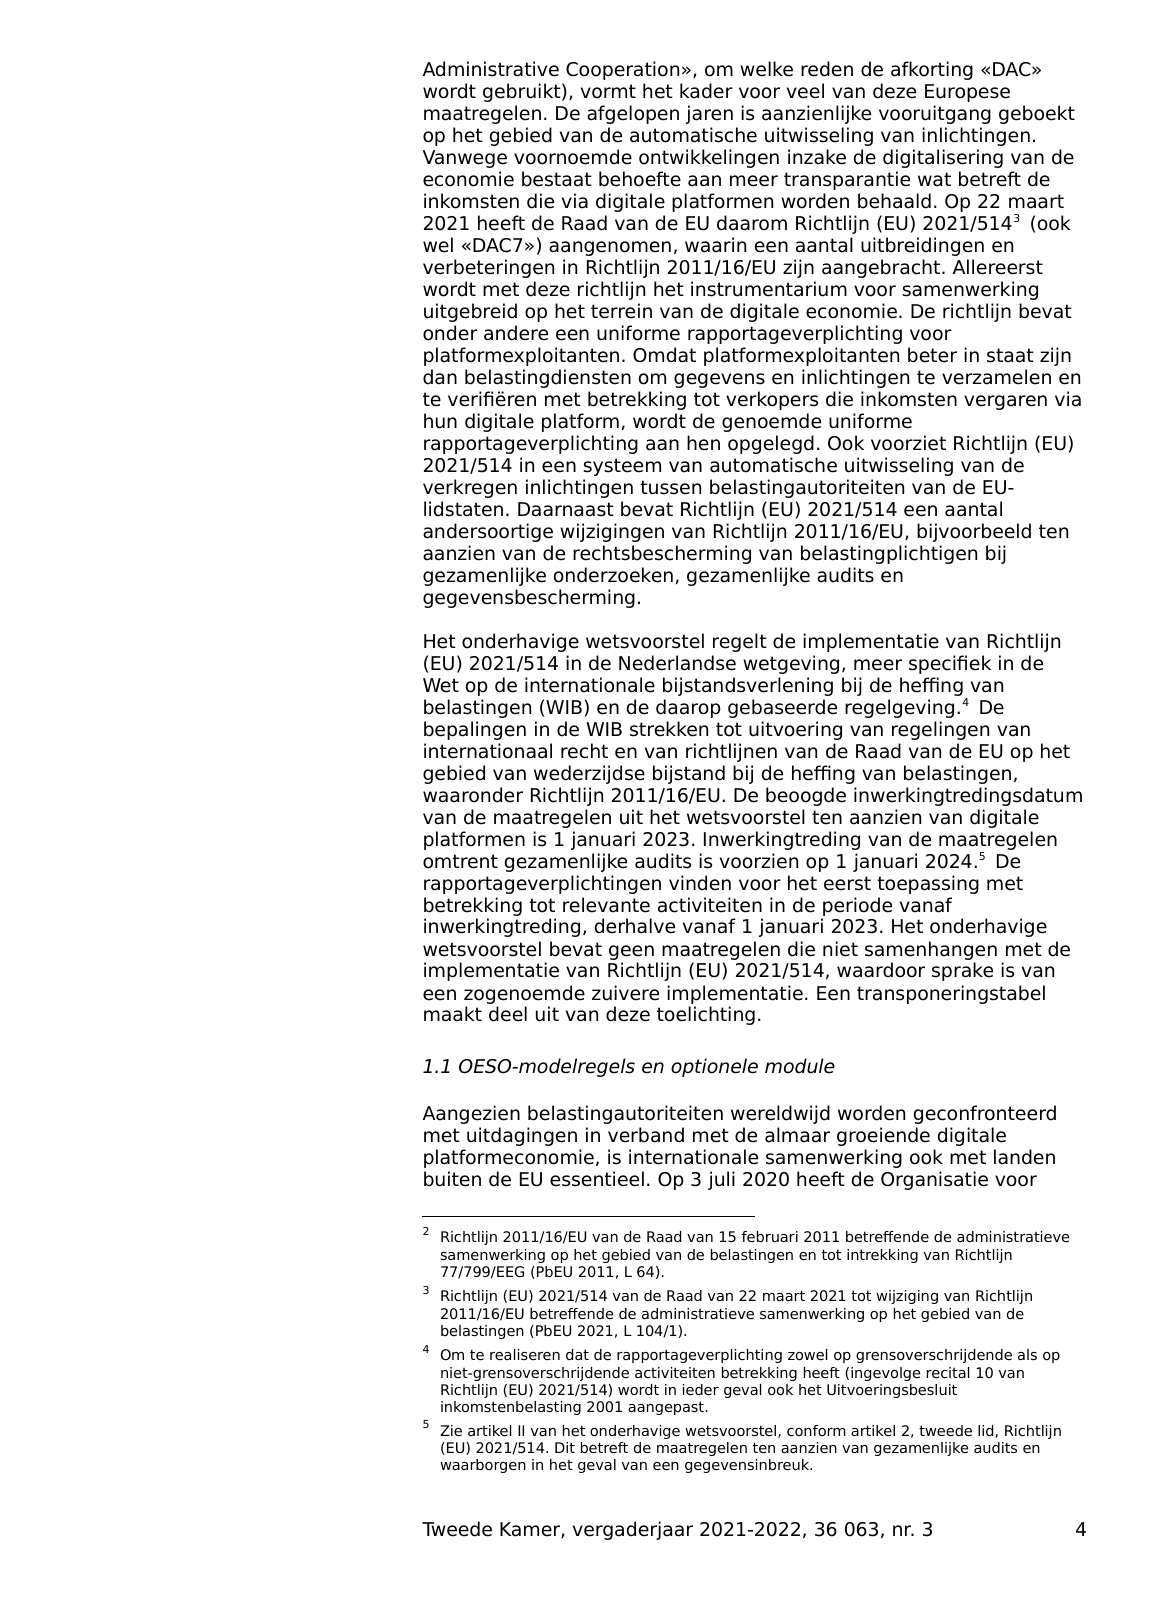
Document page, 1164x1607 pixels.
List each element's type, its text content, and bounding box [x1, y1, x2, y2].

text Om te realiseren dat de rapportageverplichting zowel op grensoverschrijdende als op niet-grensoverschrijdende activiteiten betrekking heeft (ingevolge recital 10 van Richtlijn (EU) 2021/514) wordt in ieder geval ook het Uitvoeringsbesluit inkomstenbelasting 2001 aangepast. [422, 1343, 1087, 1416]
text Administrative Cooperation», om welke reden de afkorting «DAC» wordt gebruikt), vormt het kader voor veel van deze Europese maatregelen. De afgelopen jaren is aanzienlijke vooruitgang geboekt op het gebied van de automatische uitwisseling van inlichtingen. Vanwege voornoemde ontwikkelingen inzake de digitalisering van de economie bestaat behoefte aan meer transparantie wat betreft de inkomsten die via digitale platformen worden behaald. Op 22 maart 2021 heeft de Raad van de EU daarom Richtlijn (EU) 2021/514 (ook wel «DAC7») aangenomen, waarin een aantal uitbreidingen en verbeteringen in Richtlijn 2011/16/EU zijn aangebracht. Allereerst wordt met deze richtlijn het instrumentarium voor samenwerking uitgebreid op het terrein van de digitale economie. De richtlijn bevat onder andere een uniforme rapportageverplichting voor platformexploitanten. Omdat platformexploitanten beter in staat zijn dan belastingdiensten om gegevens en inlichtingen te verzamelen en te verifiëren met betrekking tot verkopers die inkomsten vergaren via hun digitale platform, wordt de genoemde uniforme rapportageverplichting aan hen opgelegd. Ook voorziet Richtlijn (EU) 2021/514 in een systeem van automatische uitwisseling van de verkregen inlichtingen tussen belastingautoriteiten van de EU-lidstaten. Daarnaast bevat Richtlijn (EU) 2021/514 een aantal andersoortige wijzigingen van Richtlijn 2011/16/EU, bijvoorbeeld ten aanzien van de rechtsbescherming van belastingplichtigen bij gezamenlijke onderzoeken, gezamenlijke audits en gegevensbescherming. [422, 59, 1087, 608]
text Zie artikel II van het onderhavige wetsvoorstel, conform artikel 2, tweede lid, Richtlijn (EU) 2021/514. Dit betreft de maatregelen ten aanzien van gezamenlijke audits en waarborgen in het geval van een gegevensinbreuk. [422, 1418, 1087, 1474]
subtitle 1.1 OESO-modelregels en optionele module [422, 1056, 1087, 1078]
text Aangezien belastingautoriteiten wereldwijd worden geconfronteerd met uitdagingen in verband met de almaar groeiende digitale platformeconomie, is internationale samenwerking ook met landen buiten de EU essentieel. Op 3 juli 2020 heeft de Organisatie voor [422, 1103, 1087, 1191]
text Richtlijn (EU) 2021/514 van de Raad van 22 maart 2021 tot wijziging van Richtlijn 2011/16/EU betreffende de administratieve samenwerking op het gebied van de belastingen (PbEU 2021, L 104/1). [422, 1284, 1087, 1340]
text Het onderhavige wetsvoorstel regelt de implementatie van Richtlijn (EU) 2021/514 in de Nederlandse wetgeving, meer specifiek in de Wet op de internationale bijstandsverlening bij de heffing van belastingen (WIB) en de daarop gebaseerde regelgeving. De bepalingen in de WIB strekken tot uitvoering van regelingen van internationaal recht en van richtlijnen van de Raad van de EU op het gebied van wederzijdse bijstand bij de heffing van belastingen, waaronder Richtlijn 2011/16/EU. De beoogde inwerkingtredingsdatum van de maatregelen uit het wetsvoorstel ten aanzien van digitale platformen is 1 januari 2023. Inwerkingtreding van de maatregelen omtrent gezamenlijke audits is voorzien op 1 januari 2024. De rapportageverplichtingen vinden voor het eerst toepassing met betrekking tot relevante activiteiten in de periode vanaf inwerkingtreding, derhalve vanaf 1 januari 2023. Het onderhavige wetsvoorstel bevat geen maatregelen die niet samenhangen met de implementatie van Richtlijn (EU) 2021/514, waardoor sprake is van een zogenoemde zuivere implementatie. Een transponeringstabel maakt deel uit van deze toelichting. [422, 631, 1087, 1026]
text Richtlijn 2011/16/EU van de Raad van 15 februari 2011 betreffende de administratieve samenwerking op het gebied van de belastingen en tot intrekking van Richtlijn 77/799/EEG (PbEU 2011, L 64). [422, 1225, 1087, 1281]
